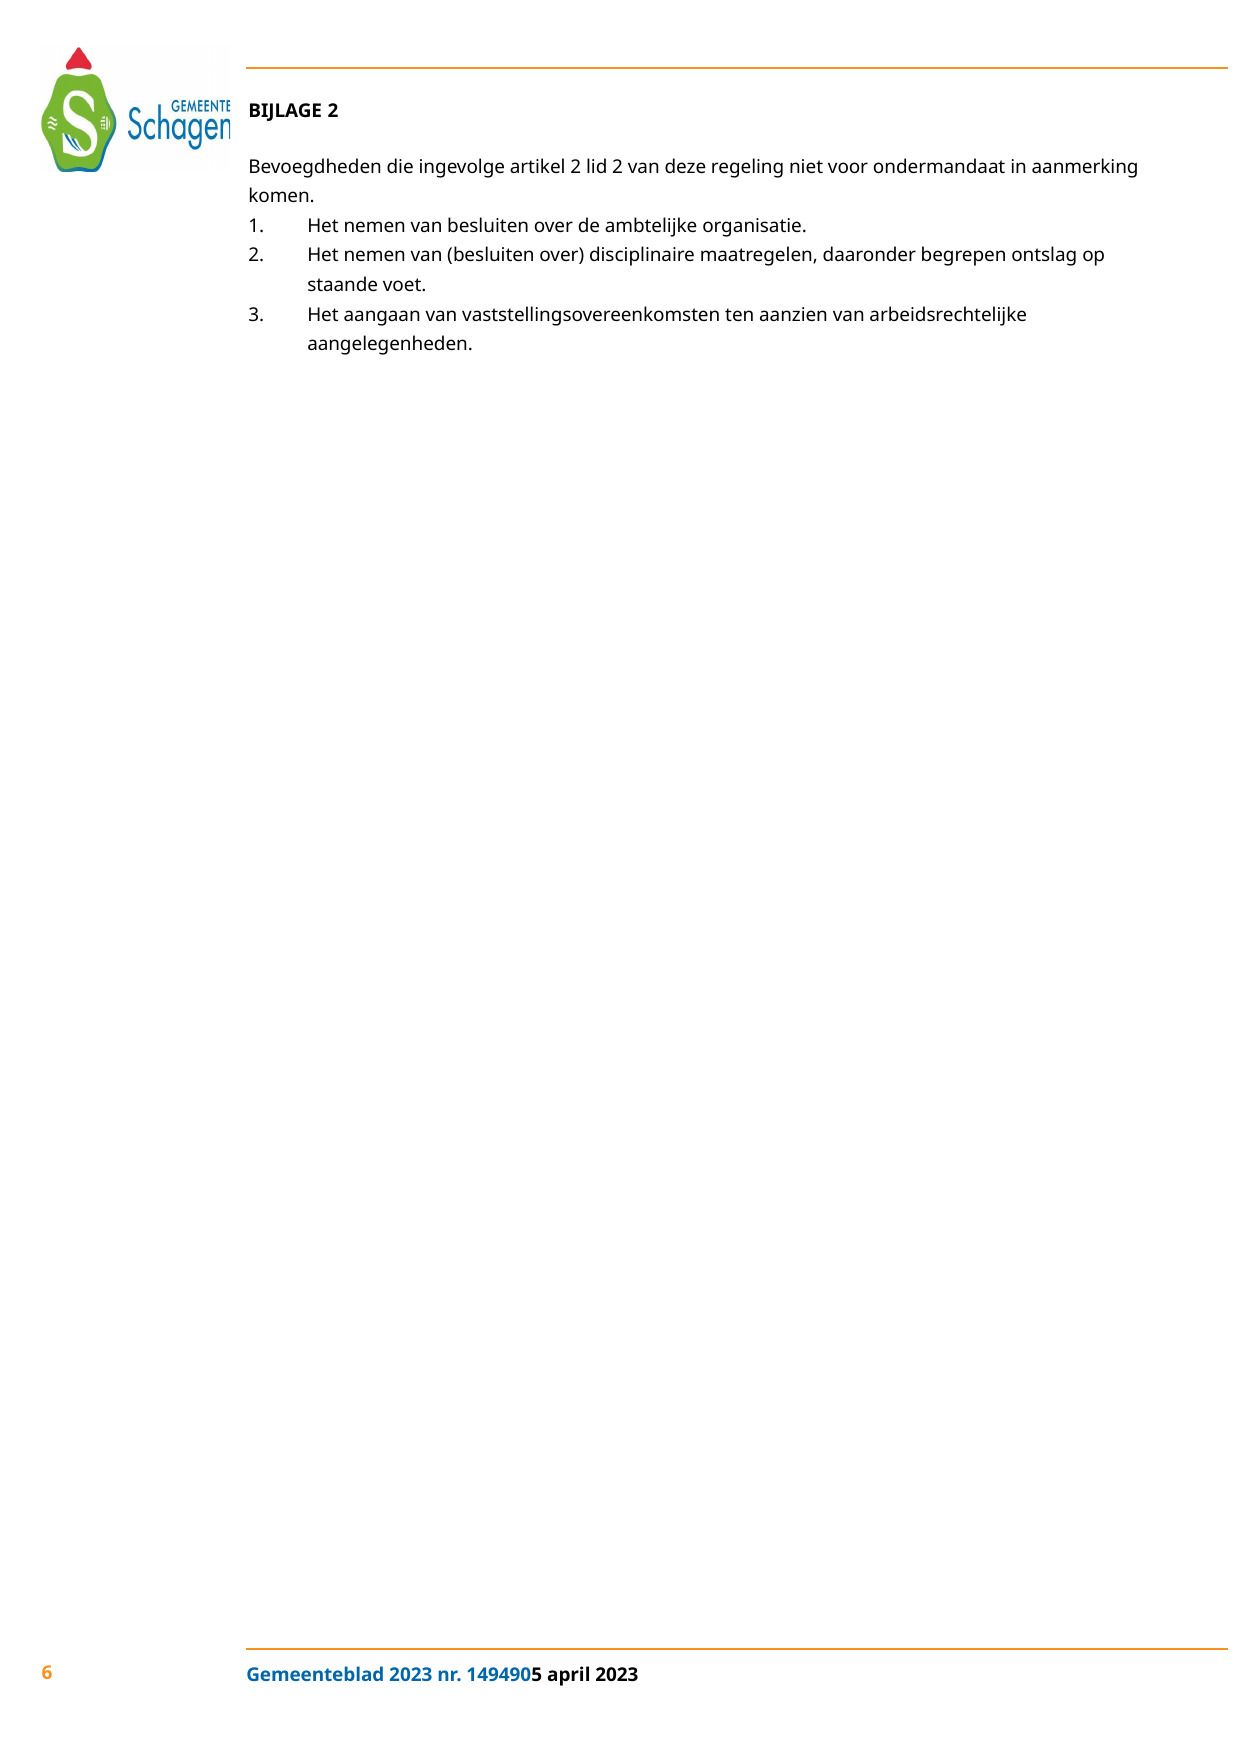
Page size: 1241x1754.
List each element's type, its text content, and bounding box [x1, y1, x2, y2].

text BIJLAGE 2 [248, 95, 1152, 123]
picture [41, 47, 231, 172]
text Bevoegdheden die ingevolge artikel 2 lid 2 van deze regeling niet voor ondermandaat in aanmerking komen. [248, 153, 1152, 208]
list Het nemen van (besluiten over) disciplinaire maatregelen, daaronder begrepen ontslag op staande voet. [248, 242, 1152, 297]
list Het aangaan van vaststellingsovereenkomsten ten aanzien van arbeidsrechtelijke aangelegenheden. [248, 301, 1152, 356]
list Het nemen van besluiten over de ambtelijke organisatie. [248, 212, 1152, 238]
